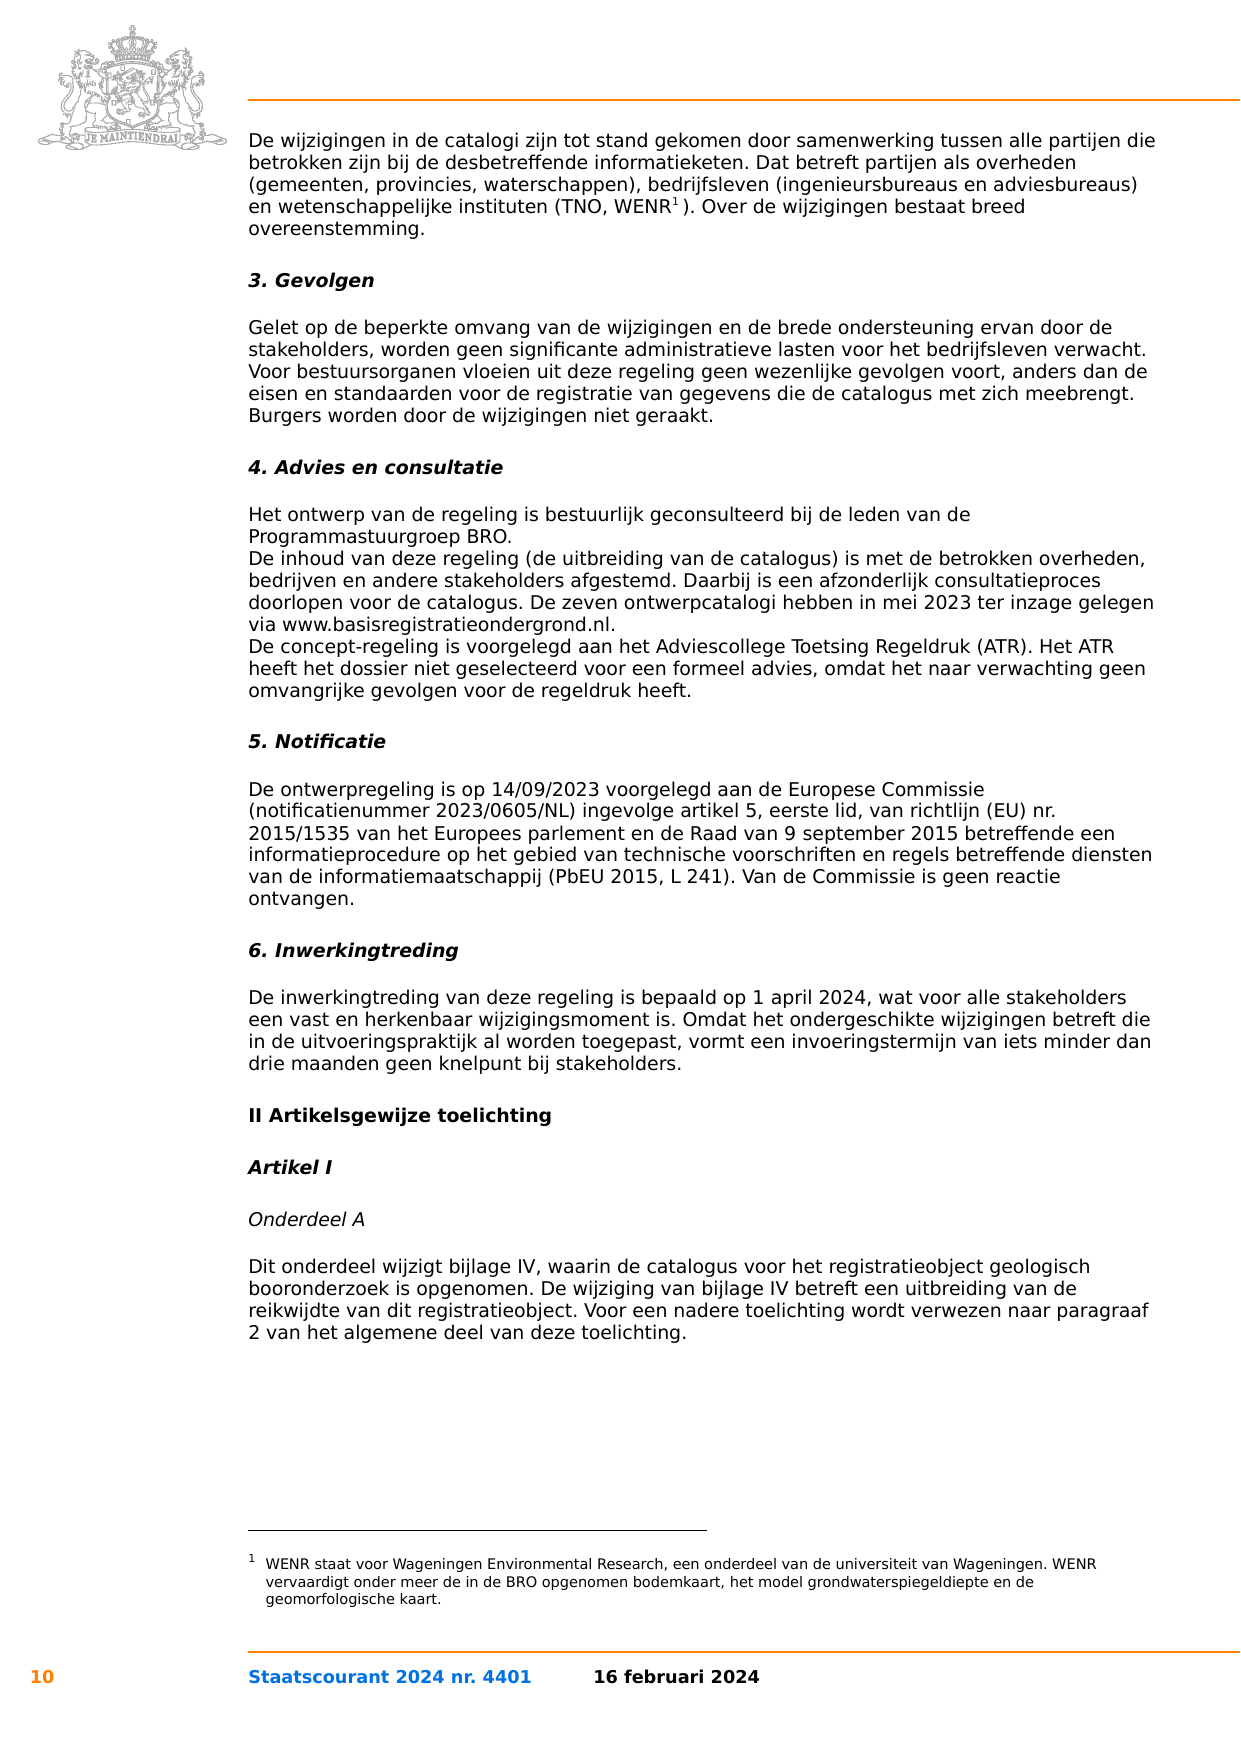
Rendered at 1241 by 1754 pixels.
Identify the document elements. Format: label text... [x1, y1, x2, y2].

subtitle Artikel I [248, 1157, 1163, 1179]
subtitle Onderdeel A [248, 1209, 1163, 1231]
text De inhoud van deze regeling (de uitbreiding van de catalogus) is met de betrokken overheden, bedrijven en andere stakeholders afgestemd. Daarbij is een afzonderlijk consultatieproces doorlopen voor de catalogus. De zeven ontwerpcatalogi hebben in mei 2023 ter inzage gelegen via www.basisregistratieondergrond.nl. [248, 548, 1163, 636]
text WENR staat voor Wageningen Environmental Research, een onderdeel van de universiteit van Wageningen. WENR vervaardigt onder meer de in de BRO opgenomen bodemkaart, het model grondwaterspiegeldiepte en de geomorfologische kaart. [248, 1552, 1163, 1608]
text De inwerkingtreding van deze regeling is bepaald op 1 april 2024, wat voor alle stakeholders een vast en herkenbaar wijzigingsmoment is. Omdat het ondergeschikte wijzigingen betreft die in de uitvoeringspraktijk al worden toegepast, vormt een invoeringstermijn van iets minder dan drie maanden geen knelpunt bij stakeholders. [248, 987, 1163, 1075]
text Het ontwerp van de regeling is bestuurlijk geconsulteerd bij de leden van de Programmastuurgroep BRO. [248, 504, 1163, 548]
subtitle 4. Advies en consultatie [248, 457, 1163, 479]
text De ontwerpregeling is op 14/09/2023 voorgelegd aan de Europese Commissie (notificatienummer 2023/0605/NL) ingevolge artikel 5, eerste lid, van richtlijn (EU) nr. 2015/1535 van het Europees parlement en de Raad van 9 september 2015 betreffende een informatieprocedure op het gebied van technische voorschriften en regels betreffende diensten van de informatiemaatschappij (PbEU 2015, L 241). Van de Commissie is geen reactie ontvangen. [248, 778, 1163, 910]
subtitle 6. Inwerkingtreding [248, 940, 1163, 962]
subtitle 3. Gevolgen [248, 270, 1163, 292]
subtitle II Artikelsgewijze toelichting [248, 1105, 1163, 1127]
picture [38, 25, 227, 150]
text Dit onderdeel wijzigt bijlage IV, waarin de catalogus voor het registratieobject geologisch booronderzoek is opgenomen. De wijziging van bijlage IV betreft een uitbreiding van de reikwijdte van dit registratieobject. Voor een nadere toelichting wordt verwezen naar paragraaf 2 van het algemene deel van deze toelichting. [248, 1256, 1163, 1344]
subtitle 5. Notificatie [248, 731, 1163, 753]
text De concept-regeling is voorgelegd aan het Adviescollege Toetsing Regeldruk (ATR). Het ATR heeft het dossier niet geselecteerd voor een formeel advies, omdat het naar verwachting geen omvangrijke gevolgen voor de regeldruk heeft. [248, 636, 1163, 701]
text Gelet op de beperkte omvang van de wijzigingen en de brede ondersteuning ervan door de stakeholders, worden geen significante administratieve lasten voor het bedrijfsleven verwacht. Voor bestuursorganen vloeien uit deze regeling geen wezenlijke gevolgen voort, anders dan de eisen en standaarden voor de registratie van gegevens die de catalogus met zich meebrengt. Burgers worden door de wijzigingen niet geraakt. [248, 317, 1163, 427]
text De wijzigingen in de catalogi zijn tot stand gekomen door samenwerking tussen alle partijen die betrokken zijn bij de desbetreffende informatieketen. Dat betreft partijen als overheden (gemeenten, provincies, waterschappen), bedrijfsleven (ingenieursbureaus en adviesbureaus) en wetenschappelijke instituten (TNO, WENR). Over de wijzigingen bestaat breed overeenstemming. [248, 130, 1163, 240]
